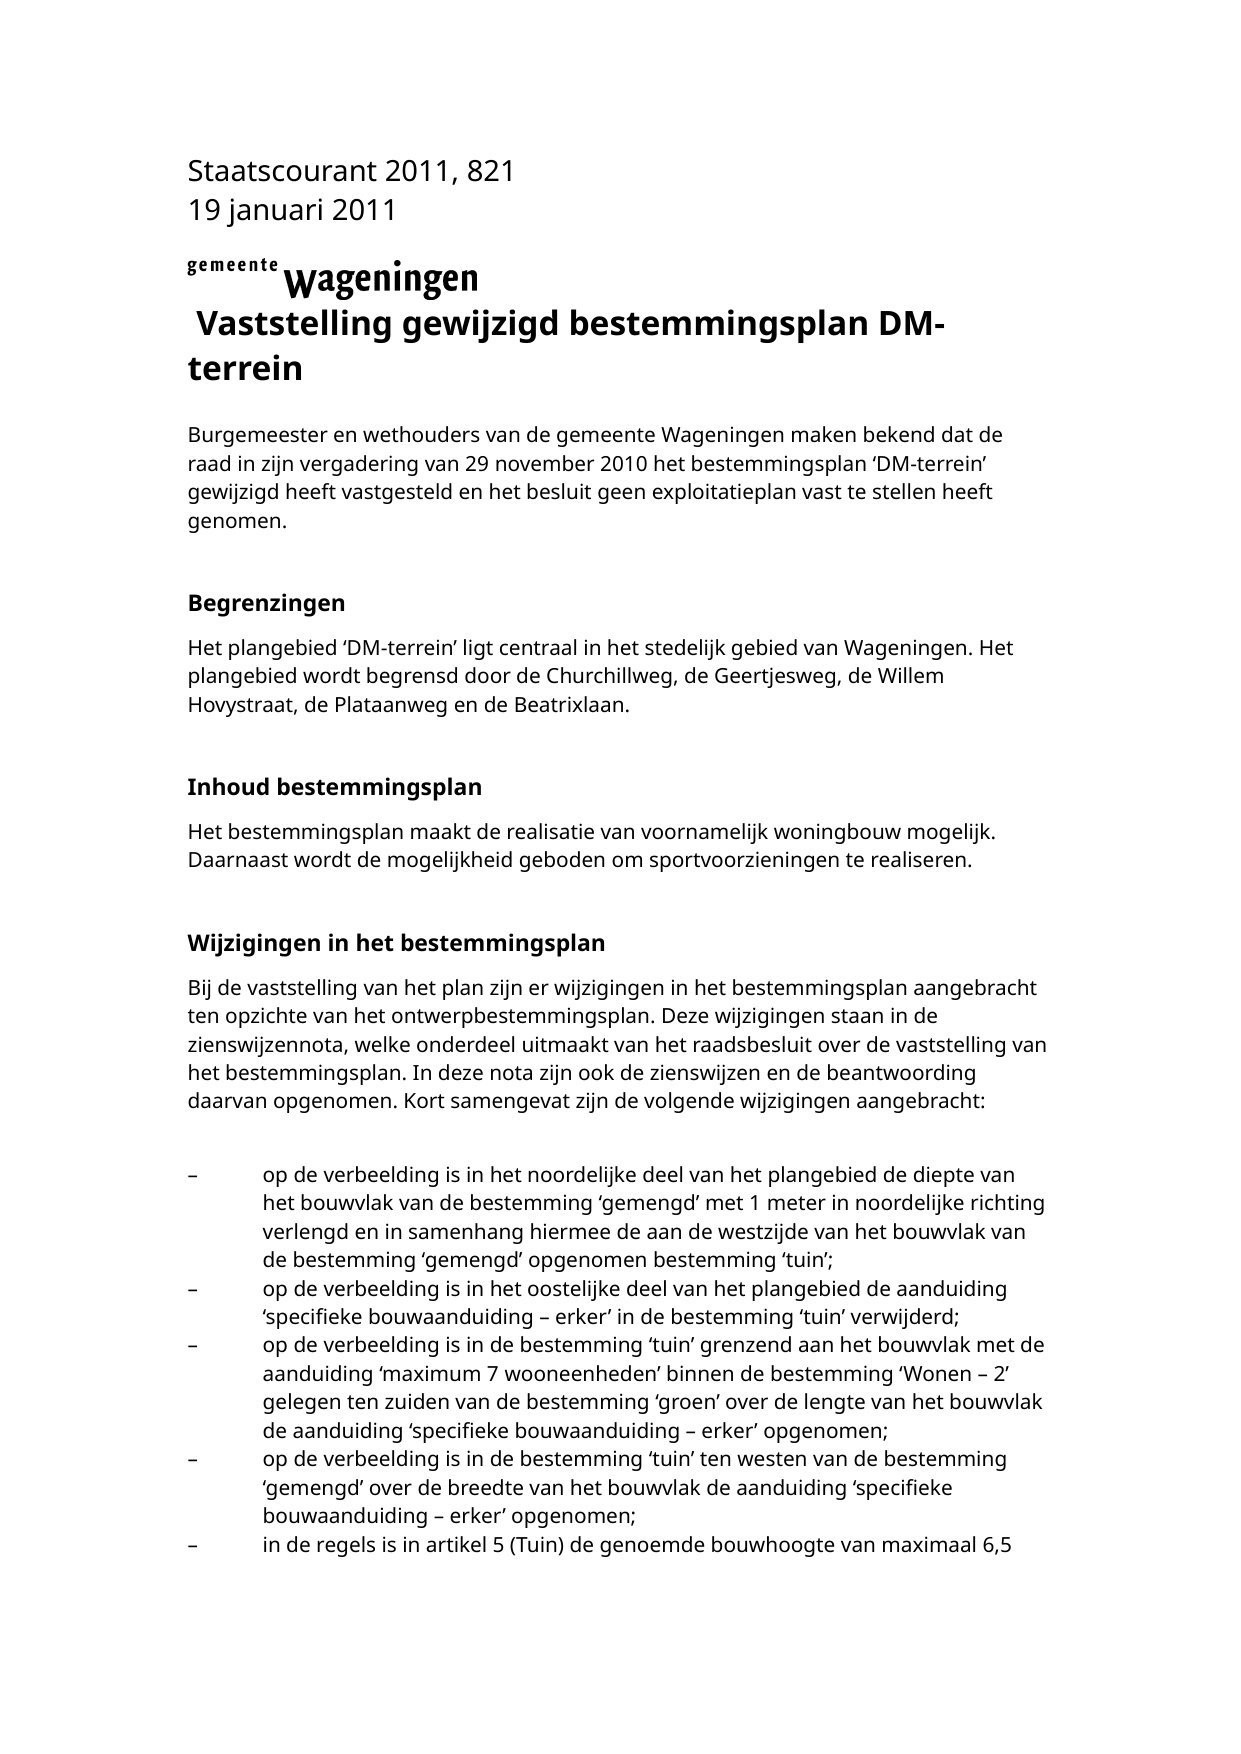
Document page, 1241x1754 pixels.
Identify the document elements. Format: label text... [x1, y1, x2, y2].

text Bij de vaststelling van het plan zijn er wijzigingen in het bestemmingsplan aangebracht ten opzichte van het ontwerpbestemmingsplan. Deze wijzigingen staan in de zienswijzennota, welke onderdeel uitmaakt van het raadsbesluit over de vaststelling van het bestemmingsplan. In deze nota zijn ook de zienswijzen en de beantwoording daarvan opgenomen. Kort samengevat zijn de volgende wijzigingen aangebracht: [187, 973, 1053, 1115]
text Burgemeester en wethouders van de gemeente Wageningen maken bekend dat de raad in zijn vergadering van 29 november 2010 het bestemmingsplan ‘DM-terrein’ gewijzigd heeft vastgesteld en het besluit geen exploitatieplan vast te stellen heeft genomen. [187, 421, 1053, 534]
text Het plangebied ‘DM-terrein’ ligt centraal in het stedelijk gebied van Wageningen. Het plangebied wordt begrensd door de Churchillweg, de Geertjesweg, de Willem Hovystraat, de Plataanweg en de Beatrixlaan. [187, 633, 1053, 718]
text Het bestemmingsplan maakt de realisatie van voornamelijk woningbouw mogelijk. Daarnaast wordt de mogelijkheid geboden om sportvoorzieningen te realiseren. [187, 817, 1053, 874]
subtitle Inhoud bestemmingsplan [187, 771, 1053, 802]
picture [187, 258, 477, 300]
list op de verbeelding is in de bestemming ‘tuin’ grenzend aan het bouwvlak met de aanduiding ‘maximum 7 wooneenheden’ binnen de bestemming ‘Wonen – 2’ gelegen ten zuiden van de bestemming ‘groen’ over de lengte van het bouwvlak de aanduiding ‘specifieke bouwaanduiding – erker’ opgenomen; [187, 1331, 1053, 1444]
subtitle Wijzigingen in het bestemmingsplan [187, 927, 1053, 958]
list op de verbeelding is in het oostelijke deel van het plangebied de aanduiding ‘specifieke bouwaanduiding – erker’ in de bestemming ‘tuin’ verwijderd; [187, 1274, 1053, 1331]
list in de regels is in artikel 5 (Tuin) de genoemde bouwhoogte van maximaal 6,5 [187, 1530, 1053, 1558]
subtitle Vaststelling gewijzigd bestemmingsplan DM-terrein [187, 271, 1053, 391]
subtitle Begrenzingen [187, 587, 1053, 618]
text Staatscourant 2011, 821 [187, 150, 1053, 190]
list op de verbeelding is in het noordelijke deel van het plangebied de diepte van het bouwvlak van de bestemming ‘gemengd’ met 1 meter in noordelijke richting verlengd en in samenhang hiermee de aan de westzijde van het bouwvlak van de bestemming ‘gemengd’ opgenomen bestemming ‘tuin’; [187, 1160, 1053, 1274]
text 19 januari 2011 [187, 190, 1053, 229]
list op de verbeelding is in de bestemming ‘tuin’ ten westen van de bestemming ‘gemengd’ over de breedte van het bouwvlak de aanduiding ‘specifieke bouwaanduiding – erker’ opgenomen; [187, 1444, 1053, 1530]
